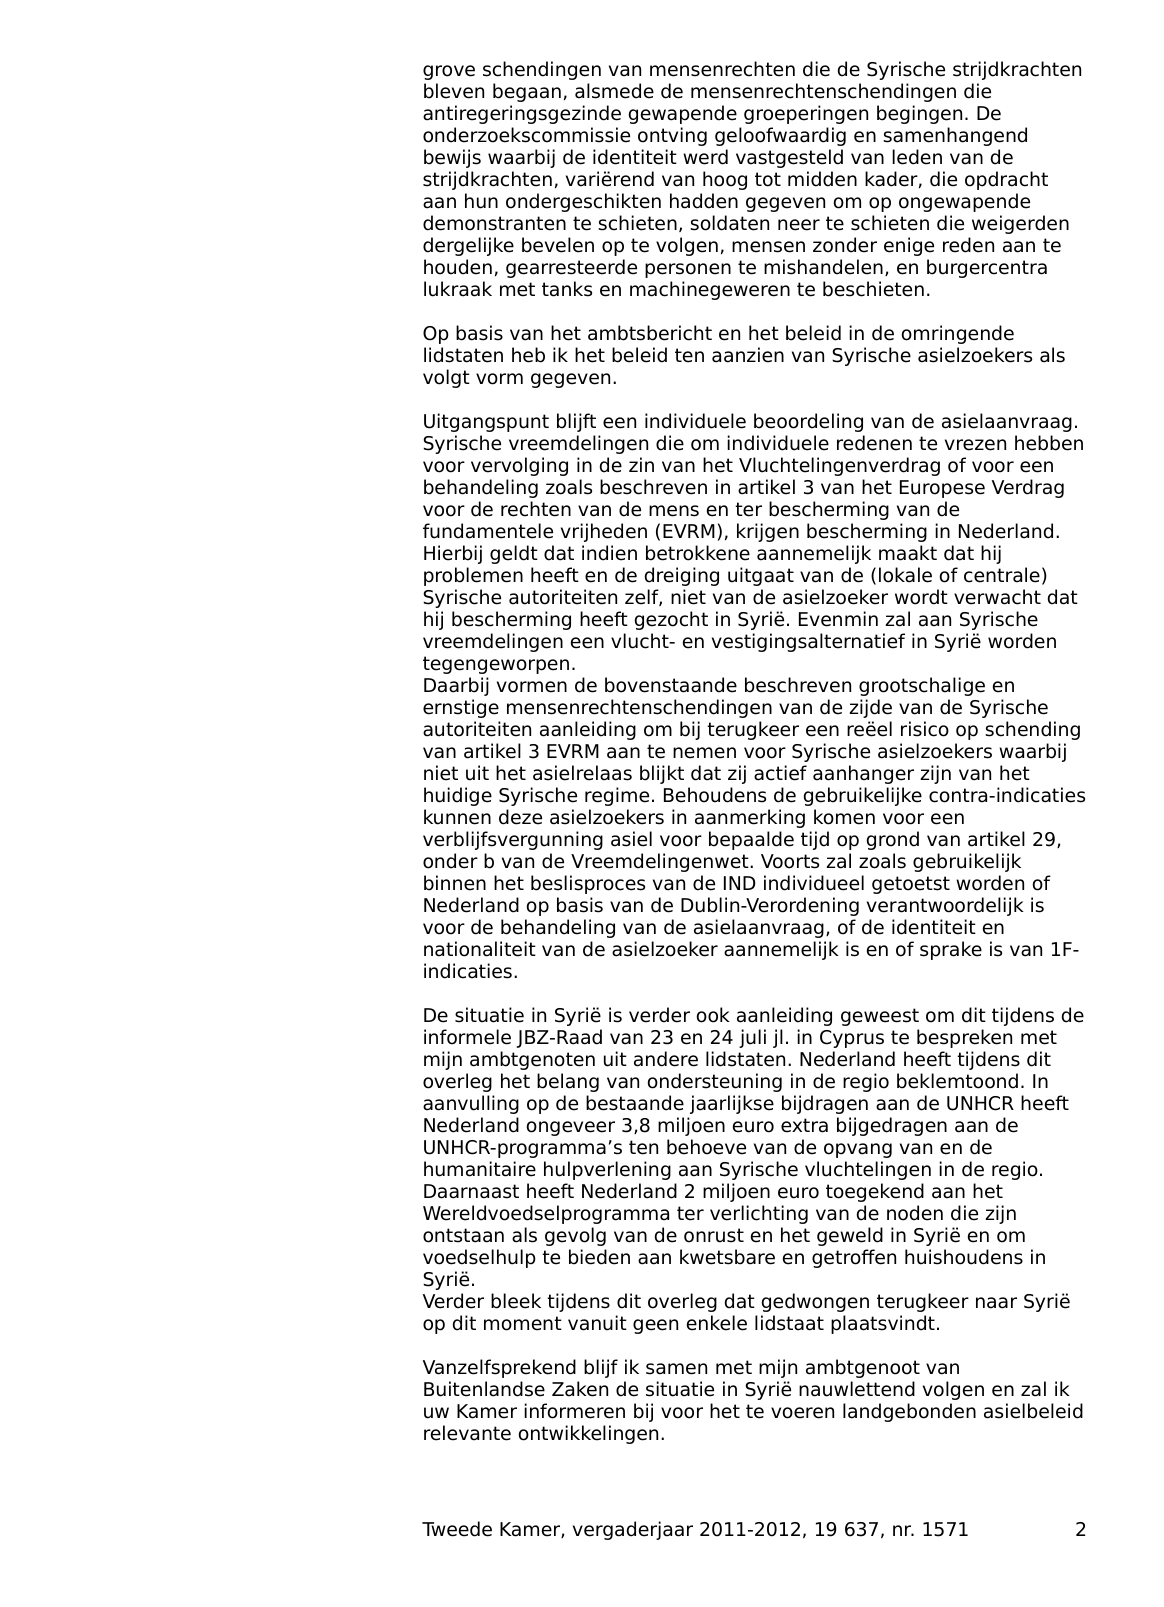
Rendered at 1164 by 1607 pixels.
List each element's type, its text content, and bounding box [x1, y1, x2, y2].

text Uitgangspunt blijft een individuele beoordeling van de asielaanvraag. Syrische vreemdelingen die om individuele redenen te vrezen hebben voor vervolging in de zin van het Vluchtelingenverdrag of voor een behandeling zoals beschreven in artikel 3 van het Europese Verdrag voor de rechten van de mens en ter bescherming van de fundamentele vrijheden (EVRM), krijgen bescherming in Nederland. Hierbij geldt dat indien betrokkene aannemelijk maakt dat hij problemen heeft en de dreiging uitgaat van de (lokale of centrale) Syrische autoriteiten zelf, niet van de asielzoeker wordt verwacht dat hij bescherming heeft gezocht in Syrië. Evenmin zal aan Syrische vreemdelingen een vlucht- en vestigingsalternatief in Syrië worden tegengeworpen. [422, 411, 1087, 675]
text Op basis van het ambtsbericht en het beleid in de omringende lidstaten heb ik het beleid ten aanzien van Syrische asielzoekers als volgt vorm gegeven. [422, 323, 1087, 389]
text Daarbij vormen de bovenstaande beschreven grootschalige en ernstige mensenrechtenschendingen van de zijde van de Syrische autoriteiten aanleiding om bij terugkeer een reëel risico op schending van artikel 3 EVRM aan te nemen voor Syrische asielzoekers waarbij niet uit het asielrelaas blijkt dat zij actief aanhanger zijn van het huidige Syrische regime. Behoudens de gebruikelijke contra-indicaties kunnen deze asielzoekers in aanmerking komen voor een verblijfsvergunning asiel voor bepaalde tijd op grond van artikel 29, onder b van de Vreemdelingenwet. Voorts zal zoals gebruikelijk binnen het beslisproces van de IND individueel getoetst worden of Nederland op basis van de Dublin-Verordening verantwoordelijk is voor de behandeling van de asielaanvraag, of de identiteit en nationaliteit van de asielzoeker aannemelijk is en of sprake is van 1F-indicaties. [422, 675, 1087, 983]
text De situatie in Syrië is verder ook aanleiding geweest om dit tijdens de informele JBZ-Raad van 23 en 24 juli jl. in Cyprus te bespreken met mijn ambtgenoten uit andere lidstaten. Nederland heeft tijdens dit overleg het belang van ondersteuning in de regio beklemtoond. In aanvulling op de bestaande jaarlijkse bijdragen aan de UNHCR heeft Nederland ongeveer 3,8 miljoen euro extra bijgedragen aan de UNHCR-programma’s ten behoeve van de opvang van en de humanitaire hulpverlening aan Syrische vluchtelingen in de regio. Daarnaast heeft Nederland 2 miljoen euro toegekend aan het Wereldvoedselprogramma ter verlichting van de noden die zijn ontstaan als gevolg van de onrust en het geweld in Syrië en om voedselhulp te bieden aan kwetsbare en getroffen huishoudens in Syrië. [422, 1005, 1087, 1291]
text Vanzelfsprekend blijf ik samen met mijn ambtgenoot van Buitenlandse Zaken de situatie in Syrië nauwlettend volgen en zal ik uw Kamer informeren bij voor het te voeren landgebonden asielbeleid relevante ontwikkelingen. [422, 1357, 1087, 1444]
text grove schendingen van mensenrechten die de Syrische strijdkrachten bleven begaan, alsmede de mensenrechtenschendingen die antiregeringsgezinde gewapende groeperingen begingen. De onderzoekscommissie ontving geloofwaardig en samenhangend bewijs waarbij de identiteit werd vastgesteld van leden van de strijdkrachten, variërend van hoog tot midden kader, die opdracht aan hun ondergeschikten hadden gegeven om op ongewapende demonstranten te schieten, soldaten neer te schieten die weigerden dergelijke bevelen op te volgen, mensen zonder enige reden aan te houden, gearresteerde personen te mishandelen, en burgercentra lukraak met tanks en machinegeweren te beschieten. [422, 59, 1087, 301]
text Verder bleek tijdens dit overleg dat gedwongen terugkeer naar Syrië op dit moment vanuit geen enkele lidstaat plaatsvindt. [422, 1291, 1087, 1334]
